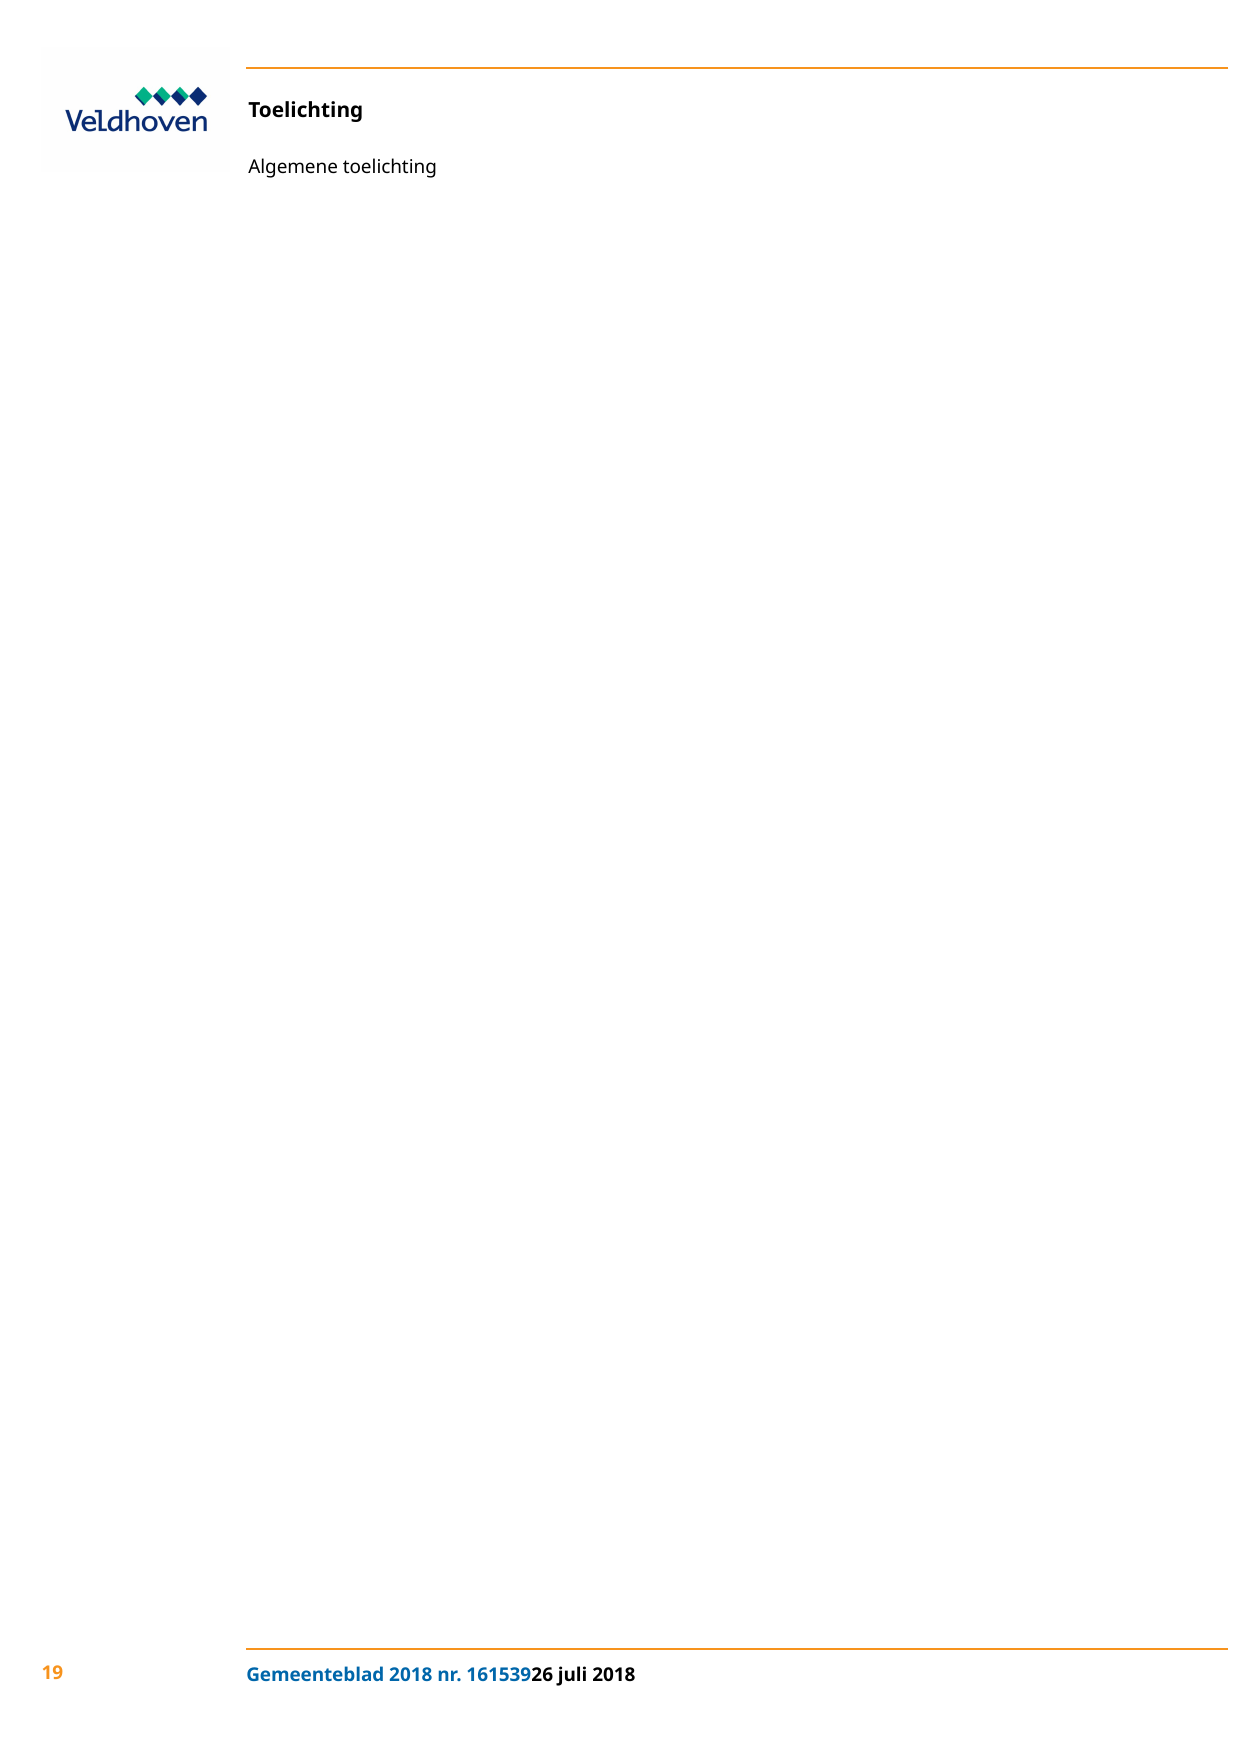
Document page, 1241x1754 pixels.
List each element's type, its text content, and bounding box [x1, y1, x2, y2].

text Toelichting [248, 95, 1152, 123]
text Algemene toelichting [248, 153, 1152, 179]
picture [41, 47, 231, 172]
